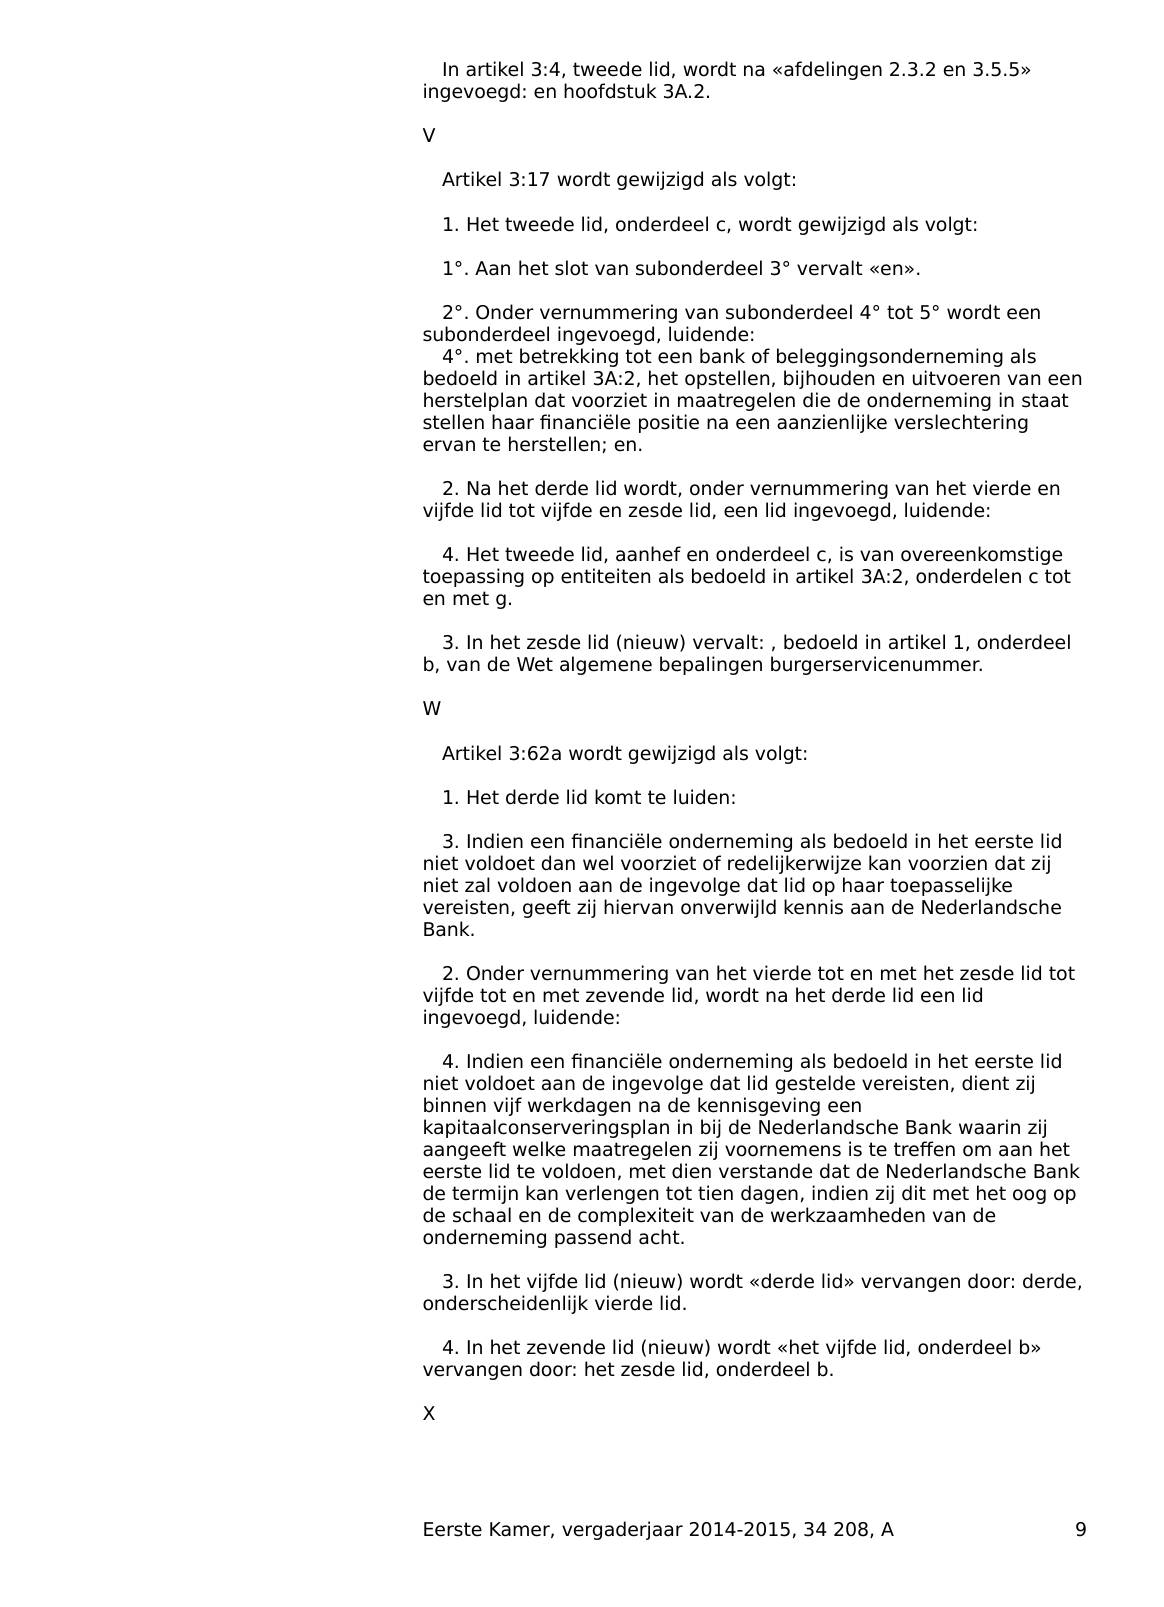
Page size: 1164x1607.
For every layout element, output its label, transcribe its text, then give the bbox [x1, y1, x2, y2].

text 1. Het derde lid komt te luiden: [422, 787, 1087, 809]
text 1°. Aan het slot van subonderdeel 3° vervalt «en». [422, 258, 1087, 280]
text 2. Na het derde lid wordt, onder vernummering van het vierde en vijfde lid tot vijfde en zesde lid, een lid ingevoegd, luidende: [422, 478, 1087, 522]
text 4. Indien een financiële onderneming als bedoeld in het eerste lid niet voldoet aan de ingevolge dat lid gestelde vereisten, dient zij binnen vijf werkdagen na de kennisgeving een kapitaalconserveringsplan in bij de Nederlandsche Bank waarin zij aangeeft welke maatregelen zij voornemens is te treffen om aan het eerste lid te voldoen, met dien verstande dat de Nederlandsche Bank de termijn kan verlengen tot tien dagen, indien zij dit met het oog op de schaal en de complexiteit van de werkzaamheden van de onderneming passend acht. [422, 1051, 1087, 1249]
text 3. Indien een financiële onderneming als bedoeld in het eerste lid niet voldoet dan wel voorziet of redelijkerwijze kan voorzien dat zij niet zal voldoen aan de ingevolge dat lid op haar toepasselijke vereisten, geeft zij hiervan onverwijld kennis aan de Nederlandsche Bank. [422, 831, 1087, 941]
text W [422, 698, 1087, 720]
text X [422, 1403, 1087, 1425]
text 2. Onder vernummering van het vierde tot en met het zesde lid tot vijfde tot en met zevende lid, wordt na het derde lid een lid ingevoegd, luidende: [422, 963, 1087, 1029]
text 2°. Onder vernummering van subonderdeel 4° tot 5° wordt een subonderdeel ingevoegd, luidende: [422, 302, 1087, 346]
text In artikel 3:4, tweede lid, wordt na «afdelingen 2.3.2 en 3.5.5» ingevoegd: en hoofdstuk 3A.2. [422, 59, 1087, 103]
text Artikel 3:17 wordt gewijzigd als volgt: [422, 169, 1087, 191]
text 4. In het zevende lid (nieuw) wordt «het vijfde lid, onderdeel b» vervangen door: het zesde lid, onderdeel b. [422, 1337, 1087, 1381]
text V [422, 125, 1087, 147]
text 1. Het tweede lid, onderdeel c, wordt gewijzigd als volgt: [422, 213, 1087, 236]
text 4. Het tweede lid, aanhef en onderdeel c, is van overeenkomstige toepassing op entiteiten als bedoeld in artikel 3A:2, onderdelen c tot en met g. [422, 544, 1087, 610]
text 3. In het zesde lid (nieuw) vervalt: , bedoeld in artikel 1, onderdeel b, van de Wet algemene bepalingen burgerservicenummer. [422, 632, 1087, 676]
text 3. In het vijfde lid (nieuw) wordt «derde lid» vervangen door: derde, onderscheidenlijk vierde lid. [422, 1271, 1087, 1315]
text 4°. met betrekking tot een bank of beleggingsonderneming als bedoeld in artikel 3A:2, het opstellen, bijhouden en uitvoeren van een herstelplan dat voorziet in maatregelen die de onderneming in staat stellen haar financiële positie na een aanzienlijke verslechtering ervan te herstellen; en. [422, 346, 1087, 456]
text Artikel 3:62a wordt gewijzigd als volgt: [422, 742, 1087, 764]
